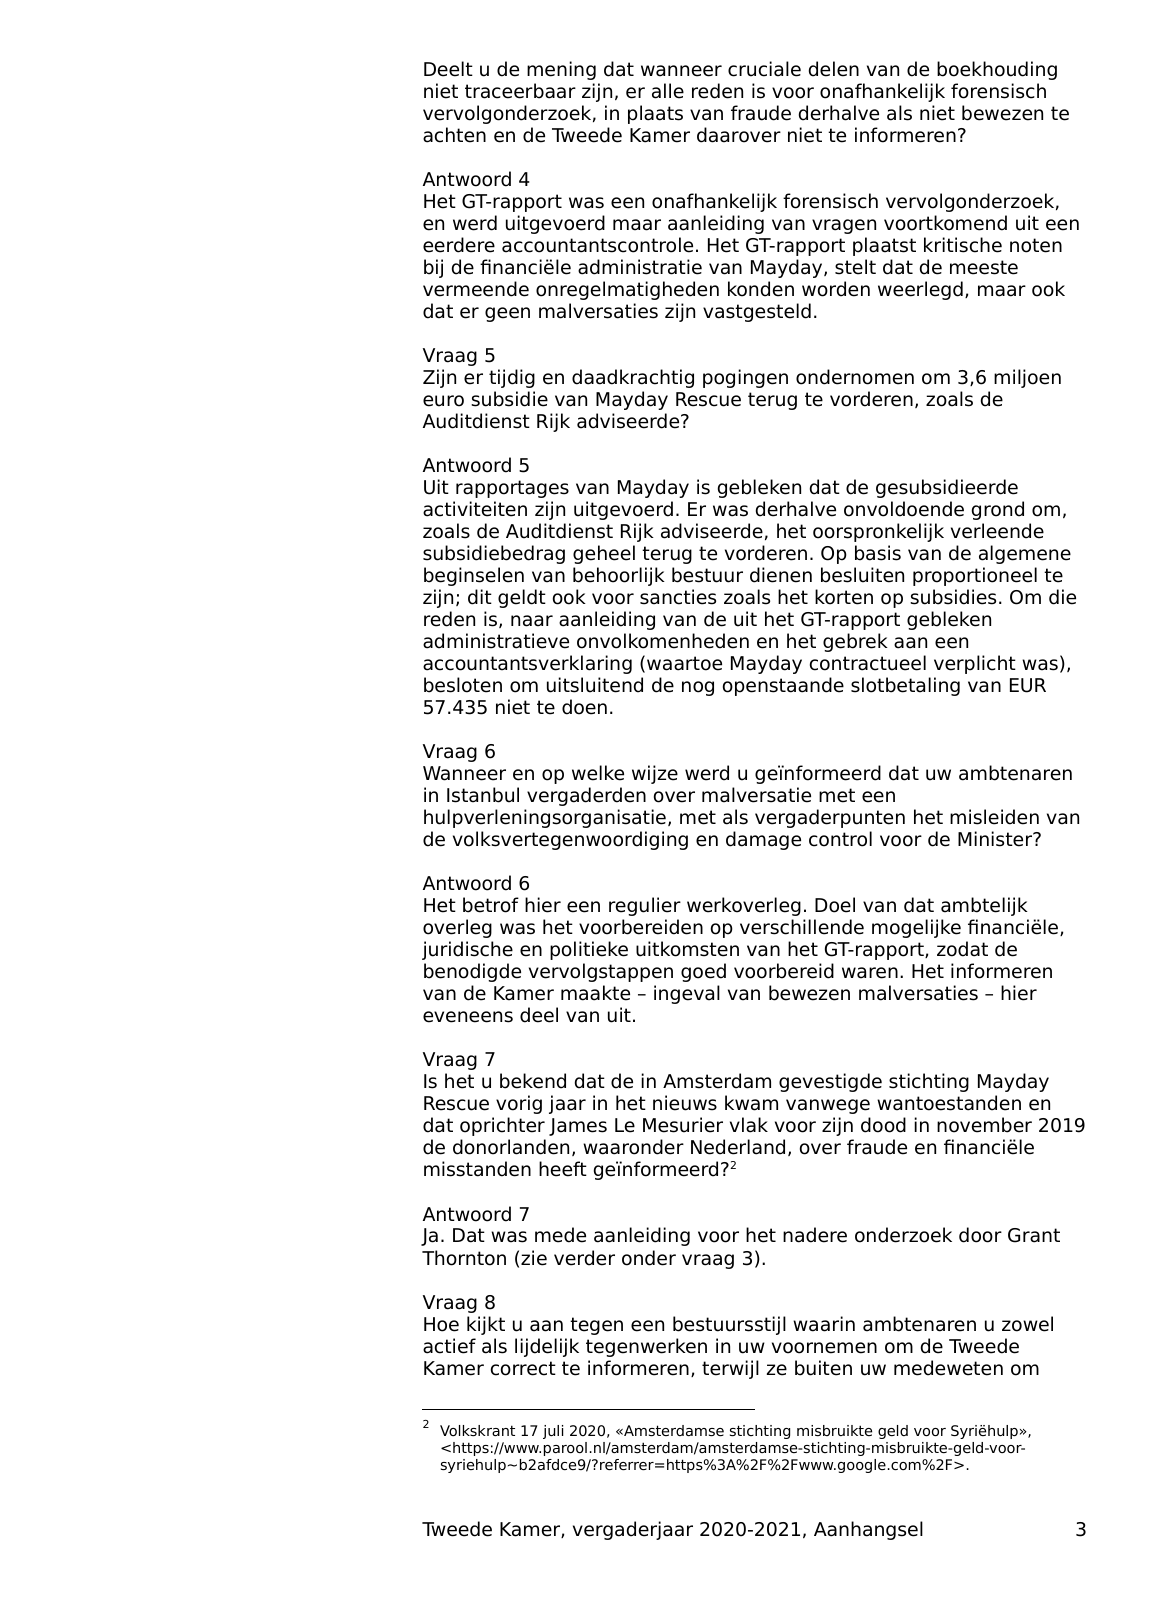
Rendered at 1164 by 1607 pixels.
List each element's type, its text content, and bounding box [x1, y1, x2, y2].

text Volkskrant 17 juli 2020, «Amsterdamse stichting misbruikte geld voor Syriëhulp», <https://www.parool.nl/amsterdam/amsterdamse-stichting-misbruikte-geld-voor-syriehulp~b2afdce9/?referrer=https%3A%2F%2Fwww.google.com%2F>. [422, 1418, 1087, 1474]
text Antwoord 7 [422, 1203, 1087, 1225]
text Antwoord 6 [422, 873, 1087, 895]
text Hoe kijkt u aan tegen een bestuursstijl waarin ambtenaren u zowel actief als lijdelijk tegenwerken in uw voornemen om de Tweede Kamer correct te informeren, terwijl ze buiten uw medeweten om [422, 1313, 1087, 1379]
text Wanneer en op welke wijze werd u geïnformeerd dat uw ambtenaren in Istanbul vergaderden over malversatie met een hulpverleningsorganisatie, met als vergaderpunten het misleiden van de volksvertegenwoordiging en damage control voor de Minister? [422, 763, 1087, 851]
text Vraag 8 [422, 1292, 1087, 1313]
text Ja. Dat was mede aanleiding voor het nadere onderzoek door Grant Thornton (zie verder onder vraag 3). [422, 1225, 1087, 1269]
text Vraag 5 [422, 345, 1087, 367]
text Het GT-rapport was een onafhankelijk forensisch vervolgonderzoek, en werd uitgevoerd maar aanleiding van vragen voortkomend uit een eerdere accountantscontrole. Het GT-rapport plaatst kritische noten bij de financiële administratie van Mayday, stelt dat de meeste vermeende onregelmatigheden konden worden weerlegd, maar ook dat er geen malversaties zijn vastgesteld. [422, 191, 1087, 323]
text Deelt u de mening dat wanneer cruciale delen van de boekhouding niet traceerbaar zijn, er alle reden is voor onafhankelijk forensisch vervolgonderzoek, in plaats van fraude derhalve als niet bewezen te achten en de Tweede Kamer daarover niet te informeren? [422, 59, 1087, 147]
text Vraag 7 [422, 1049, 1087, 1071]
text Antwoord 5 [422, 455, 1087, 477]
text Het betrof hier een regulier werkoverleg. Doel van dat ambtelijk overleg was het voorbereiden op verschillende mogelijke financiële, juridische en politieke uitkomsten van het GT-rapport, zodat de benodigde vervolgstappen goed voorbereid waren. Het informeren van de Kamer maakte – ingeval van bewezen malversaties – hier eveneens deel van uit. [422, 895, 1087, 1027]
text Zijn er tijdig en daadkrachtig pogingen ondernomen om 3,6 miljoen euro subsidie van Mayday Rescue terug te vorderen, zoals de Auditdienst Rijk adviseerde? [422, 367, 1087, 433]
text Is het u bekend dat de in Amsterdam gevestigde stichting Mayday Rescue vorig jaar in het nieuws kwam vanwege wantoestanden en dat oprichter James Le Mesurier vlak voor zijn dood in november 2019 de donorlanden, waaronder Nederland, over fraude en financiële misstanden heeft geïnformeerd? [422, 1071, 1087, 1181]
text Vraag 6 [422, 741, 1087, 763]
text Antwoord 4 [422, 169, 1087, 191]
text Uit rapportages van Mayday is gebleken dat de gesubsidieerde activiteiten zijn uitgevoerd. Er was derhalve onvoldoende grond om, zoals de Auditdienst Rijk adviseerde, het oorspronkelijk verleende subsidiebedrag geheel terug te vorderen. Op basis van de algemene beginselen van behoorlijk bestuur dienen besluiten proportioneel te zijn; dit geldt ook voor sancties zoals het korten op subsidies. Om die reden is, naar aanleiding van de uit het GT-rapport gebleken administratieve onvolkomenheden en het gebrek aan een accountantsverklaring (waartoe Mayday contractueel verplicht was), besloten om uitsluitend de nog openstaande slotbetaling van EUR 57.435 niet te doen. [422, 477, 1087, 719]
